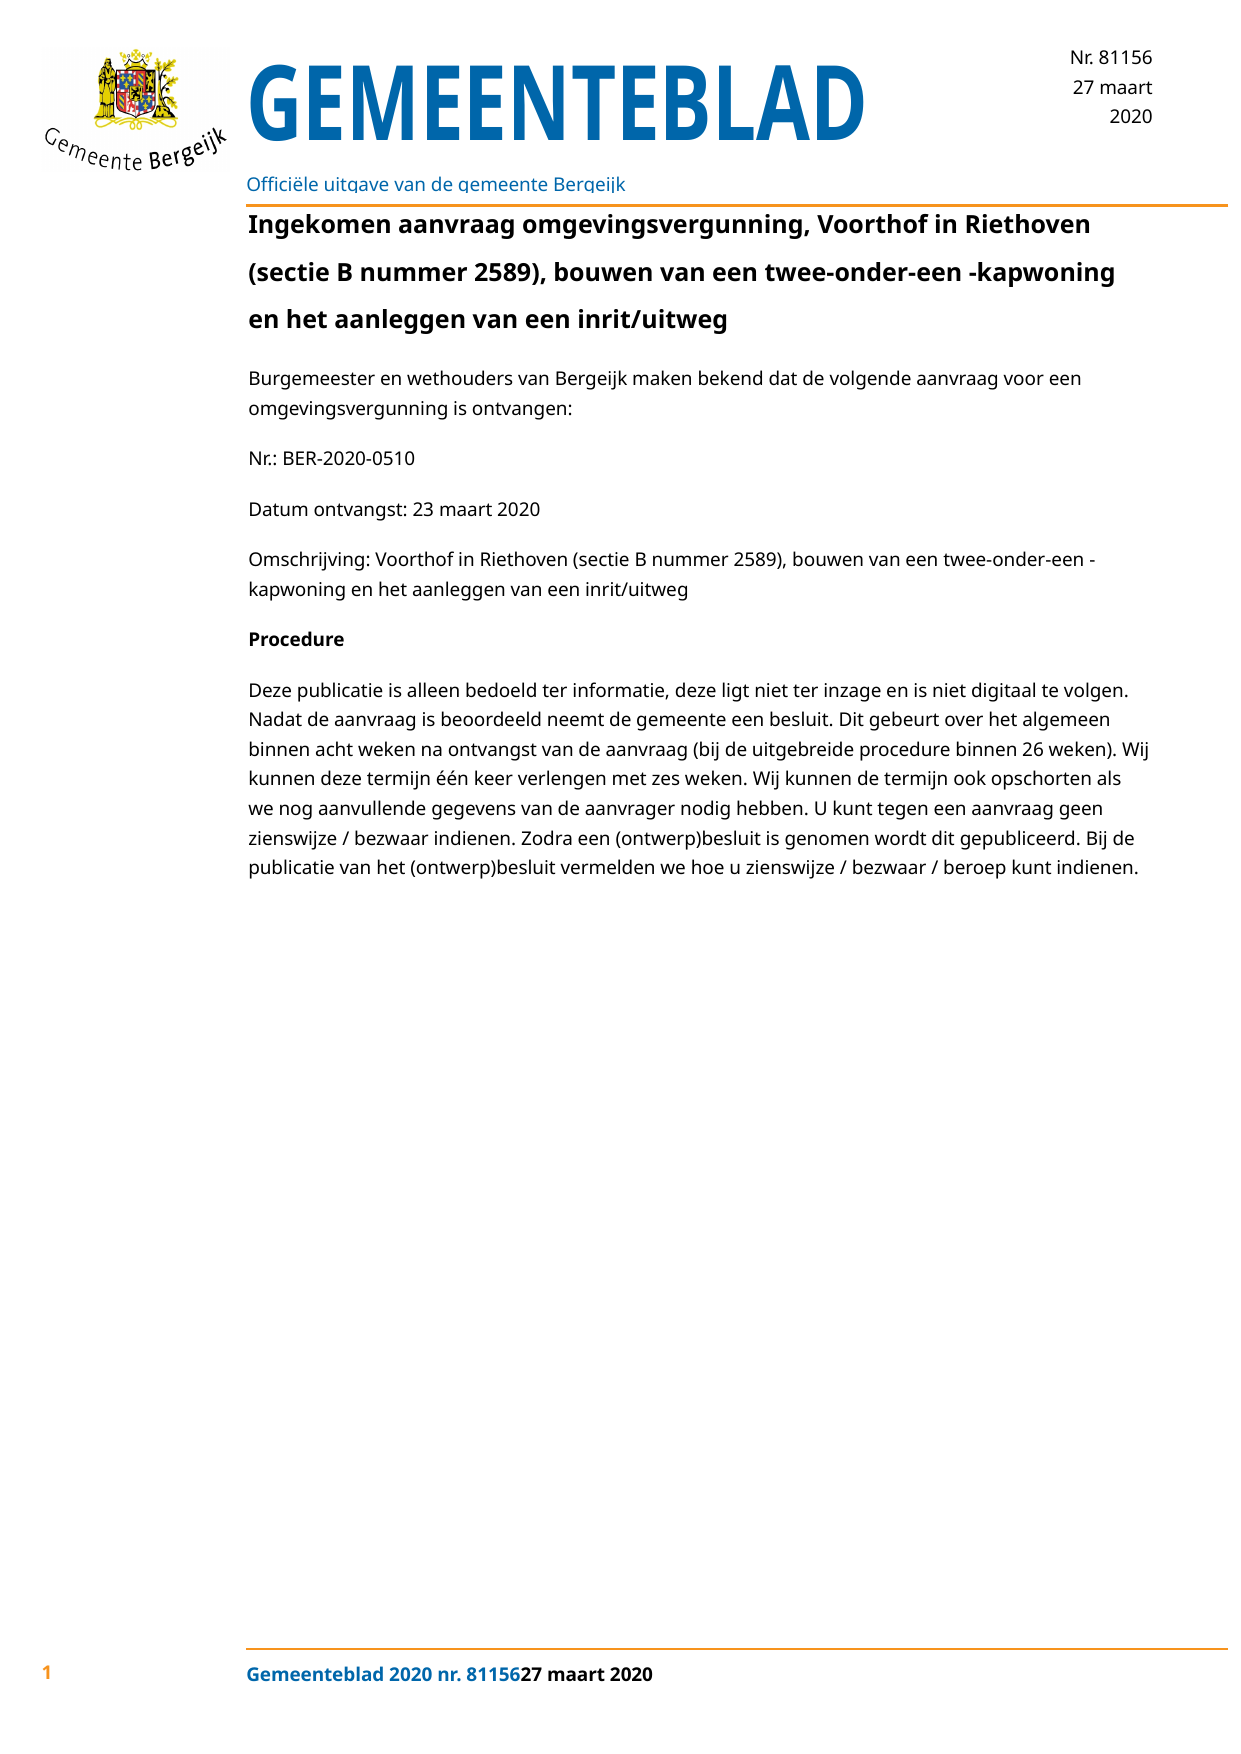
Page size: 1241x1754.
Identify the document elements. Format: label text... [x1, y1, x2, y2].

text Procedure [248, 626, 1152, 652]
text Nr.: BER-2020-0510 [248, 446, 1152, 471]
text Burgemeester en wethouders van Bergeijk maken bekend dat de volgende aanvraag voor een omgevingsvergunning is ontvangen: [248, 366, 1152, 421]
picture [41, 47, 231, 172]
text Omschrijving: Voorthof in Riethoven (sectie B nummer 2589), bouwen van een twee-onder-een -kapwoning en het aanleggen van een inrit/uitweg [248, 546, 1152, 602]
text Deze publicatie is alleen bedoeld ter informatie, deze ligt niet ter inzage en is niet digitaal te volgen. Nadat de aanvraag is beoordeeld neemt de gemeente een besluit. Dit gebeurt over het algemeen binnen acht weken na ontvangst van de aanvraag (bij de uitgebreide procedure binnen 26 weken). Wij kunnen deze termijn één keer verlengen met zes weken. Wij kunnen de termijn ook opschorten als we nog aanvullende gegevens van de aanvrager nodig hebben. U kunt tegen een aanvraag geen zienswijze / bezwaar indienen. Zodra een (ontwerp)besluit is genomen wordt dit gepubliceerd. Bij de publicatie van het (ontwerp)besluit vermelden we hoe u zienswijze / bezwaar / beroep kunt indienen. [248, 677, 1152, 880]
text Datum ontvangst: 23 maart 2020 [248, 496, 1152, 522]
text Ingekomen aanvraag omgevingsvergunning, Voorthof in Riethoven (sectie B nummer 2589), bouwen van een twee-onder-een -kapwoning en het aanleggen van een inrit/uitweg [248, 207, 1152, 336]
